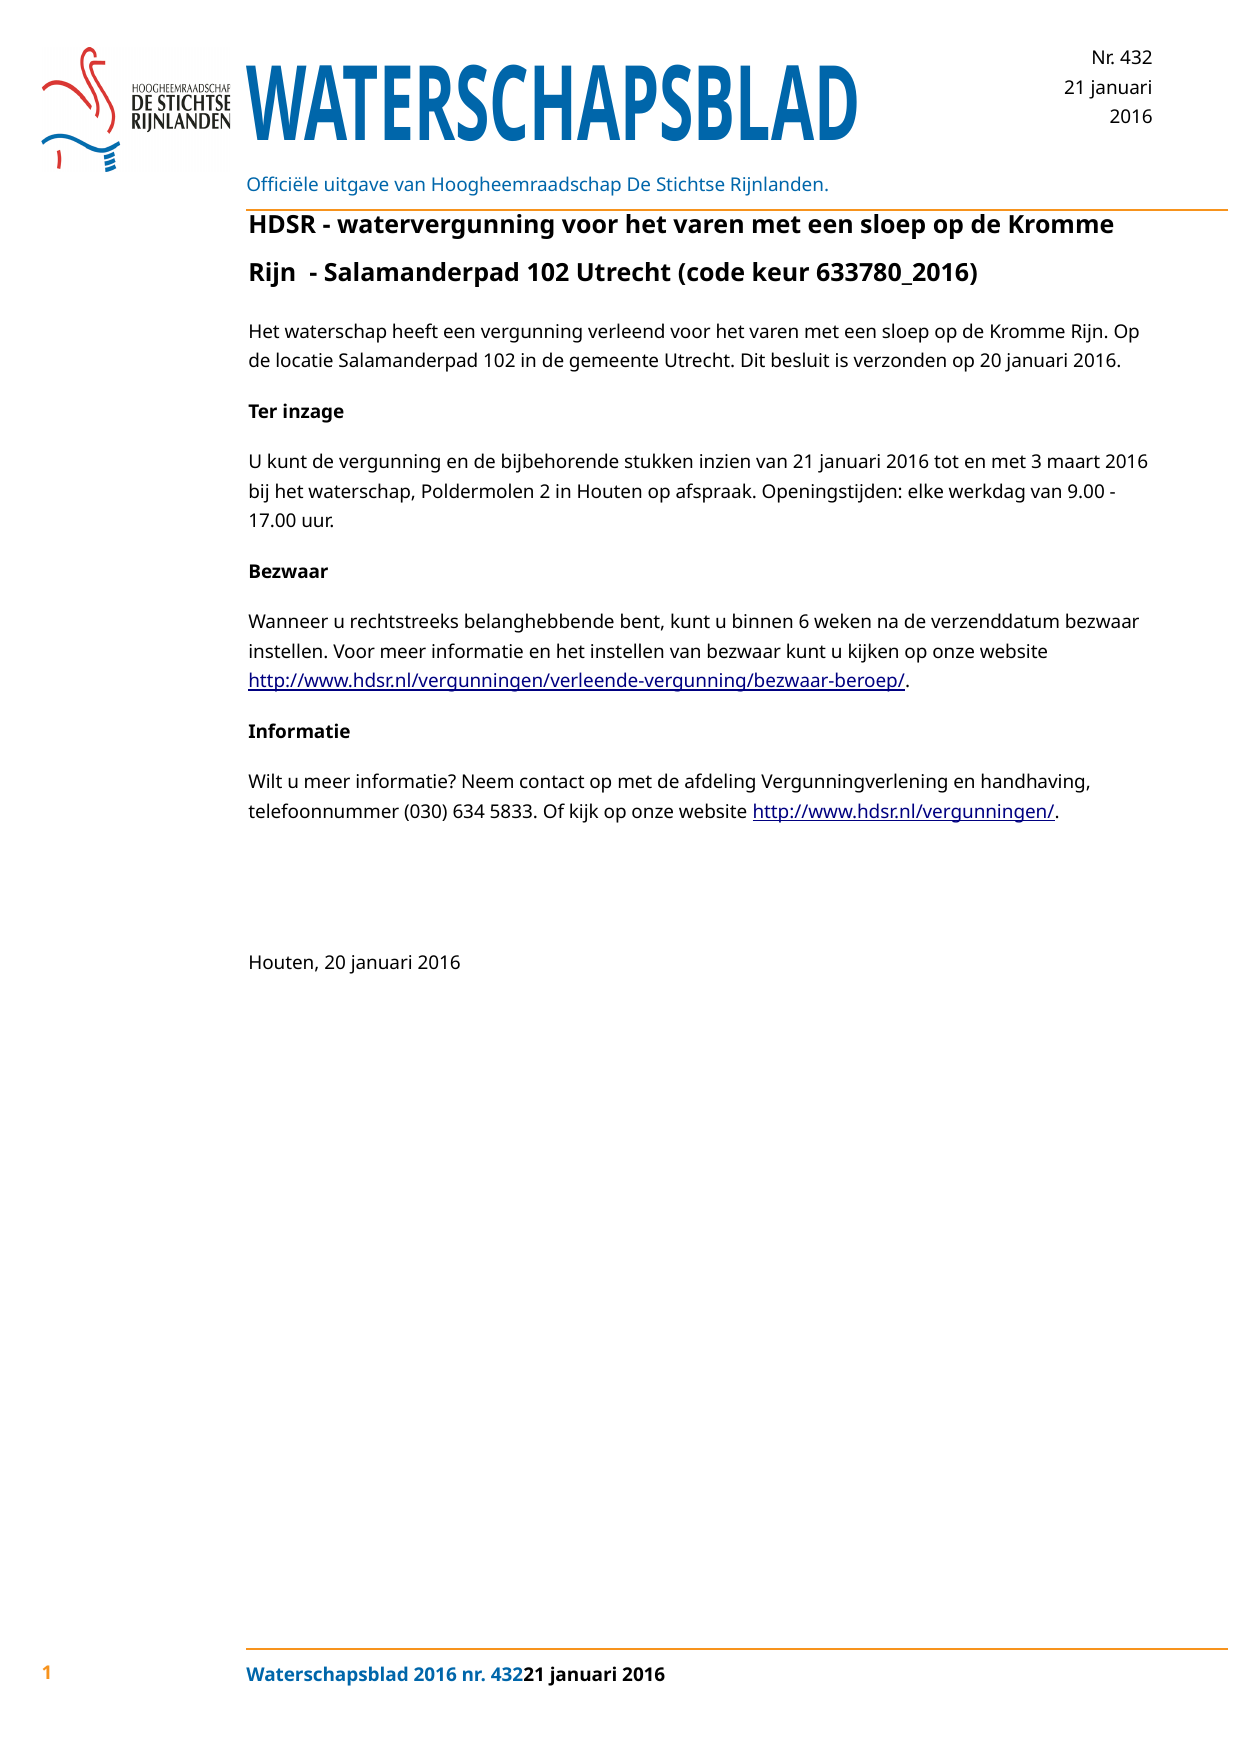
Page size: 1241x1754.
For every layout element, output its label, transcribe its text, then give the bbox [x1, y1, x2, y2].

text Houten, 20 januari 2016 [248, 949, 1152, 975]
text HDSR - watervergunning voor het varen met een sloep op de Kromme Rijn - Salamanderpad 102 Utrecht (code keur 633780_2016) [248, 211, 1152, 288]
text U kunt de vergunning en de bijbehorende stukken inzien van 21 januari 2016 tot en met 3 maart 2016 bij het waterschap, Poldermolen 2 in Houten op afspraak. Openingstijden: elke werkdag van 9.00 - 17.00 uur. [248, 448, 1152, 533]
text Informatie [248, 718, 1152, 744]
text Wilt u meer informatie? Neem contact op met de afdeling Vergunningverlening en handhaving, telefoonnummer (030) 634 5833. Of kijk op onze website http://www.hdsr.nl/vergunningen/. [248, 768, 1152, 824]
picture [41, 47, 231, 172]
text Ter inzage [248, 398, 1152, 424]
text Het waterschap heeft een vergunning verleend voor het varen met een sloep op de Kromme Rijn. Op de locatie Salamanderpad 102 in de gemeente Utrecht. Dit besluit is verzonden op 20 januari 2016. [248, 318, 1152, 373]
text Wanneer u rechtstreeks belanghebbende bent, kunt u binnen 6 weken na de verzenddatum bezwaar instellen. Voor meer informatie en het instellen van bezwaar kunt u kijken op onze website http://www.hdsr.nl/vergunningen/verleende-vergunning/bezwaar-beroep/. [248, 608, 1152, 693]
text Bezwaar [248, 558, 1152, 584]
